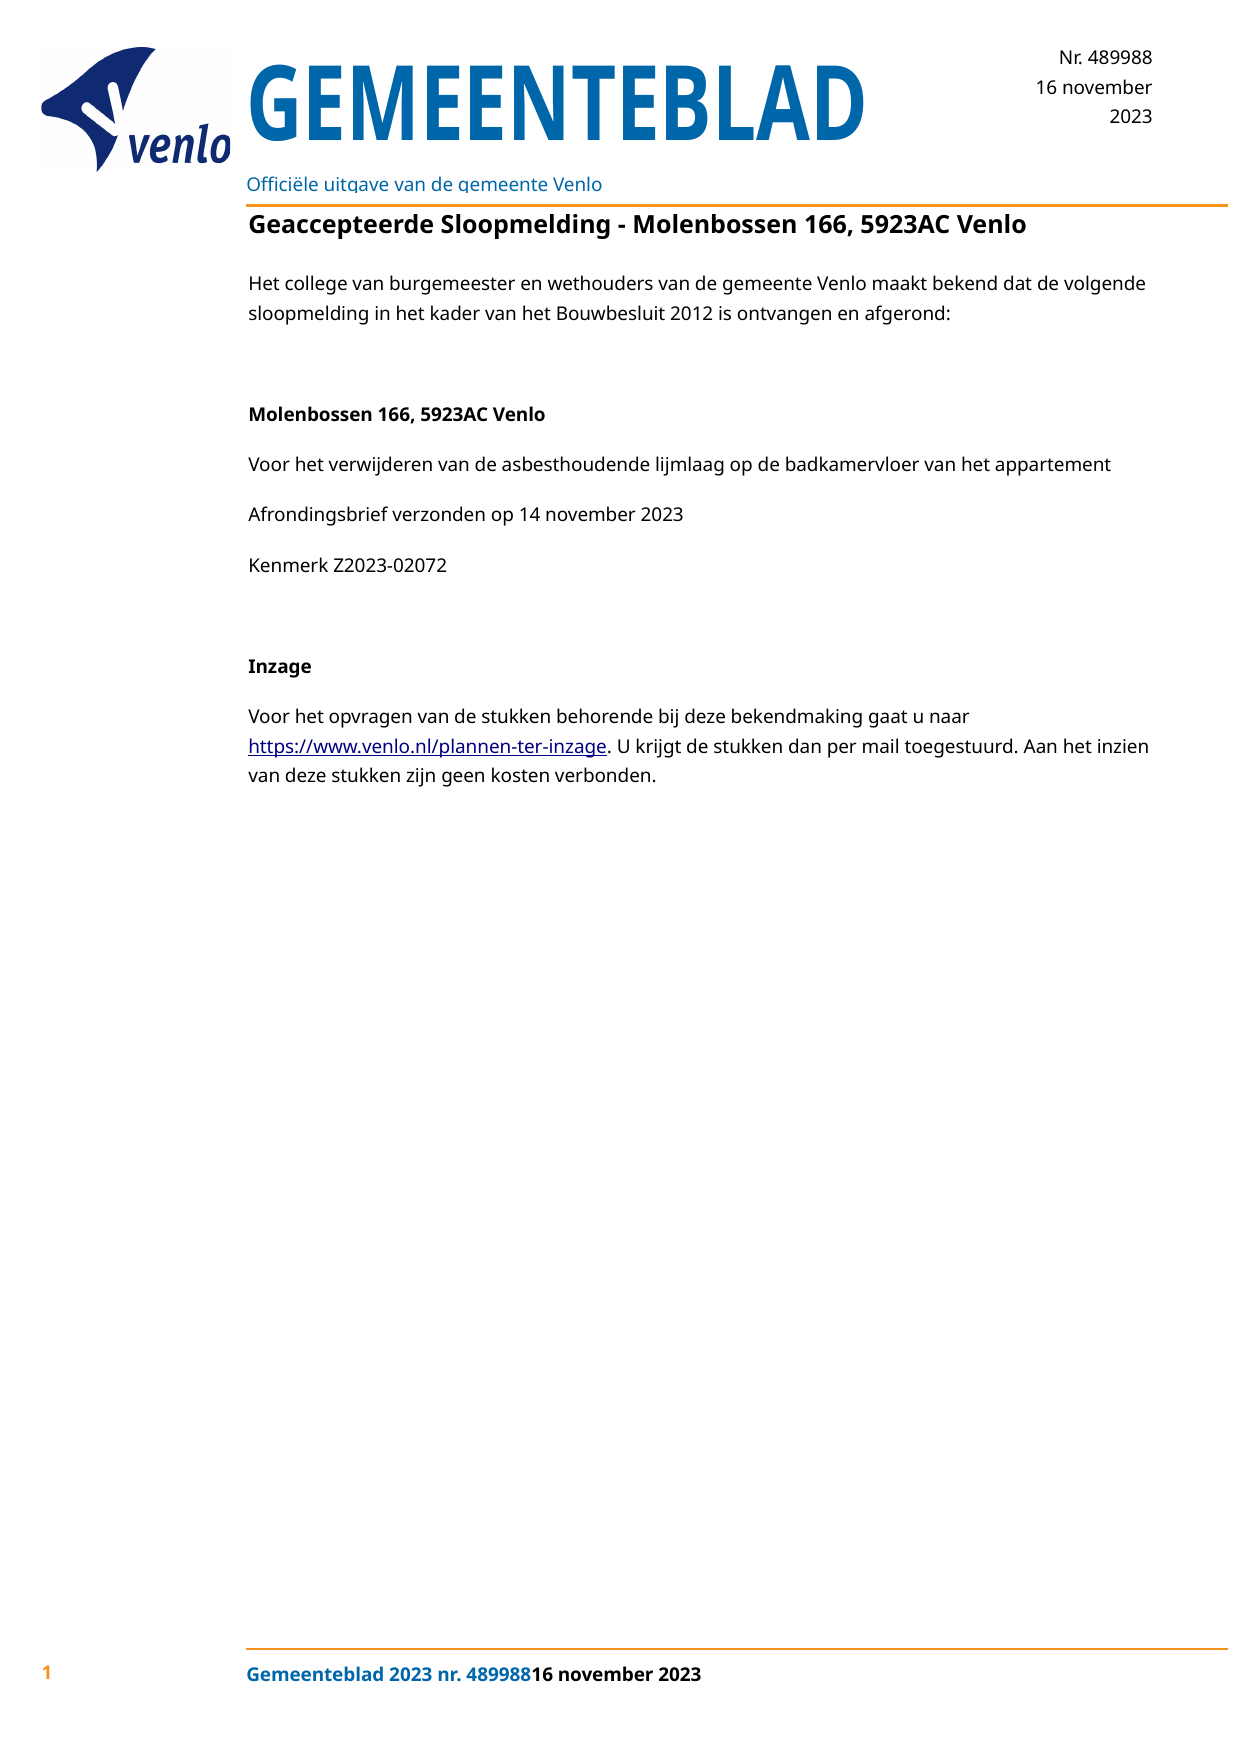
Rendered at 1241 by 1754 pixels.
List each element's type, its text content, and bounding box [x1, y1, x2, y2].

text Kenmerk Z2023-02072 [248, 552, 1152, 578]
text Het college van burgemeester en wethouders van de gemeente Venlo maakt bekend dat de volgende sloopmelding in het kader van het Bouwbesluit 2012 is ontvangen en afgerond: [248, 270, 1152, 326]
text Molenbossen 166, 5923AC Venlo [248, 401, 1152, 426]
text Inzage [248, 653, 1152, 678]
text Afrondingsbrief verzonden op 14 november 2023 [248, 502, 1152, 527]
text Voor het opvragen van de stukken behorende bij deze bekendmaking gaat u naar https://www.venlo.nl/plannen-ter-inzage. U krijgt de stukken dan per mail toegestuurd. Aan het inzien van deze stukken zijn geen kosten verbonden. [248, 703, 1152, 788]
picture [41, 47, 231, 172]
text Voor het verwijderen van de asbesthoudende lijmlaag op de badkamervloer van het appartement [248, 451, 1152, 477]
text Geaccepteerde Sloopmelding - Molenbossen 166, 5923AC Venlo [248, 207, 1152, 241]
